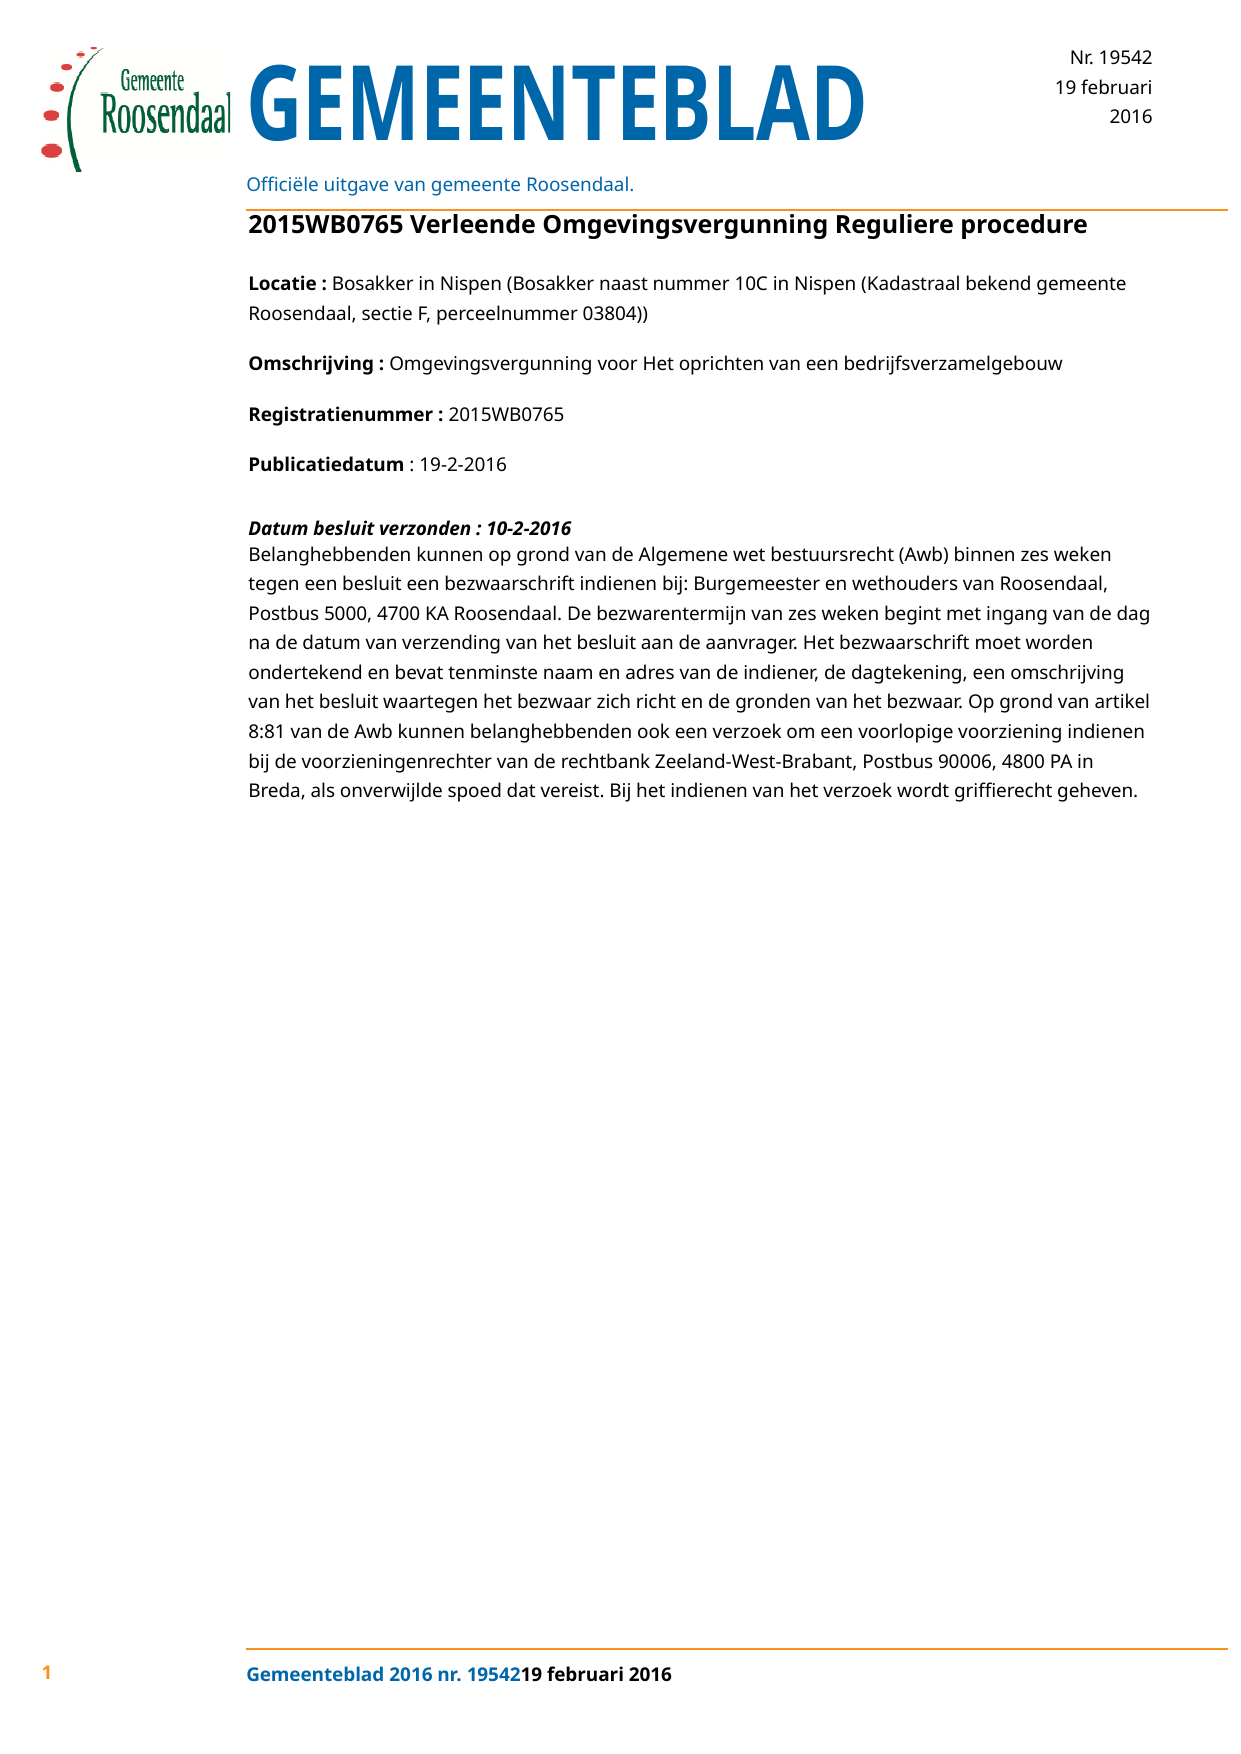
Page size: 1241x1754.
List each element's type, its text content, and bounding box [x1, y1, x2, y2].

text Locatie : Bosakker in Nispen (Bosakker naast nummer 10C in Nispen (Kadastraal bekend gemeente Roosendaal, sectie F, perceelnummer 03804)) [248, 270, 1152, 326]
text Datum besluit verzonden : 10-2-2016 [248, 515, 1152, 541]
text Belanghebbenden kunnen op grond van de Algemene wet bestuursrecht (Awb) binnen zes weken tegen een besluit een bezwaarschrift indienen bij: Burgemeester en wethouders van Roosendaal, Postbus 5000, 4700 KA Roosendaal. De bezwarentermijn van zes weken begint met ingang van de dag na de datum van verzending van het besluit aan de aanvrager. Het bezwaarschrift moet worden ondertekend en bevat tenminste naam en adres van de indiener, de dagtekening, een omschrijving van het besluit waartegen het bezwaar zich richt en de gronden van het bezwaar. Op grond van artikel 8:81 van de Awb kunnen belanghebbenden ook een verzoek om een voorlopige voorziening indienen bij de voorzieningenrechter van de rechtbank Zeeland-West-Brabant, Postbus 90006, 4800 PA in Breda, als onverwijlde spoed dat vereist. Bij het indienen van het verzoek wordt griffierecht geheven. [248, 541, 1152, 803]
text Registratienummer : 2015WB0765 [248, 401, 1152, 426]
text Omschrijving : Omgevingsvergunning voor Het oprichten van een bedrijfsverzamelgebouw [248, 350, 1152, 376]
picture [41, 47, 231, 172]
text 2015WB0765 Verleende Omgevingsvergunning Reguliere procedure [248, 211, 1152, 241]
text Publicatiedatum : 19-2-2016 [248, 451, 1152, 477]
